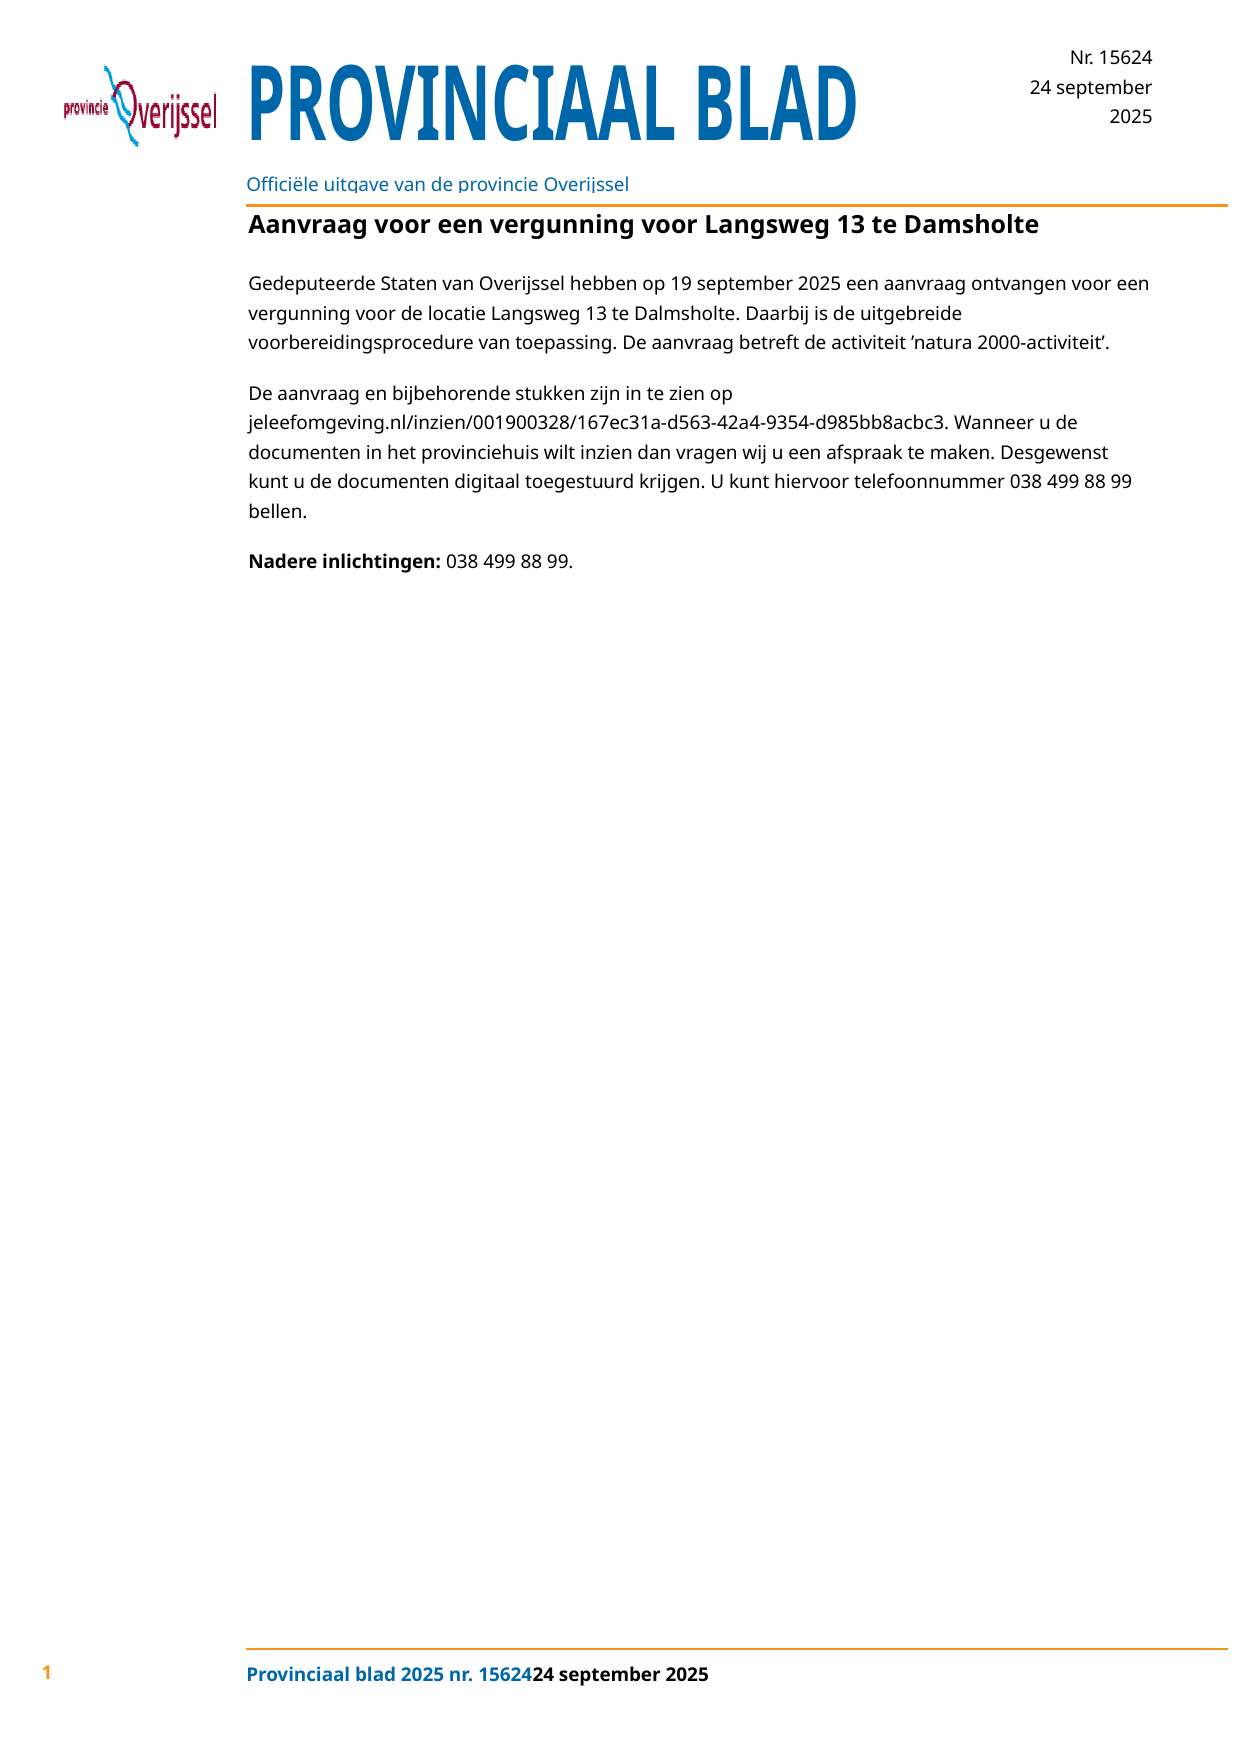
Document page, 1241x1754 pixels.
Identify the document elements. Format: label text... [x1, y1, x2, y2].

text De aanvraag en bijbehorende stukken zijn in te zien op jeleefomgeving.nl/inzien/001900328/167ec31a-d563-42a4-9354-d985bb8acbc3. Wanneer u de documenten in het provinciehuis wilt inzien dan vragen wij u een afspraak te maken. Desgewenst kunt u de documenten digitaal toegestuurd krijgen. U kunt hiervoor telefoonnummer 038 499 88 99 bellen. [248, 380, 1152, 524]
text Nadere inlichtingen: 038 499 88 99. [248, 549, 1152, 574]
text Gedeputeerde Staten van Overijssel hebben op 19 september 2025 een aanvraag ontvangen voor een vergunning voor de locatie Langsweg 13 te Dalmsholte. Daarbij is de uitgebreide voorbereidingsprocedure van toepassing. De aanvraag betreft de activiteit ’natura 2000-activiteit’. [248, 270, 1152, 355]
text Aanvraag voor een vergunning voor Langsweg 13 te Damsholte [248, 207, 1152, 241]
picture [41, 47, 231, 172]
